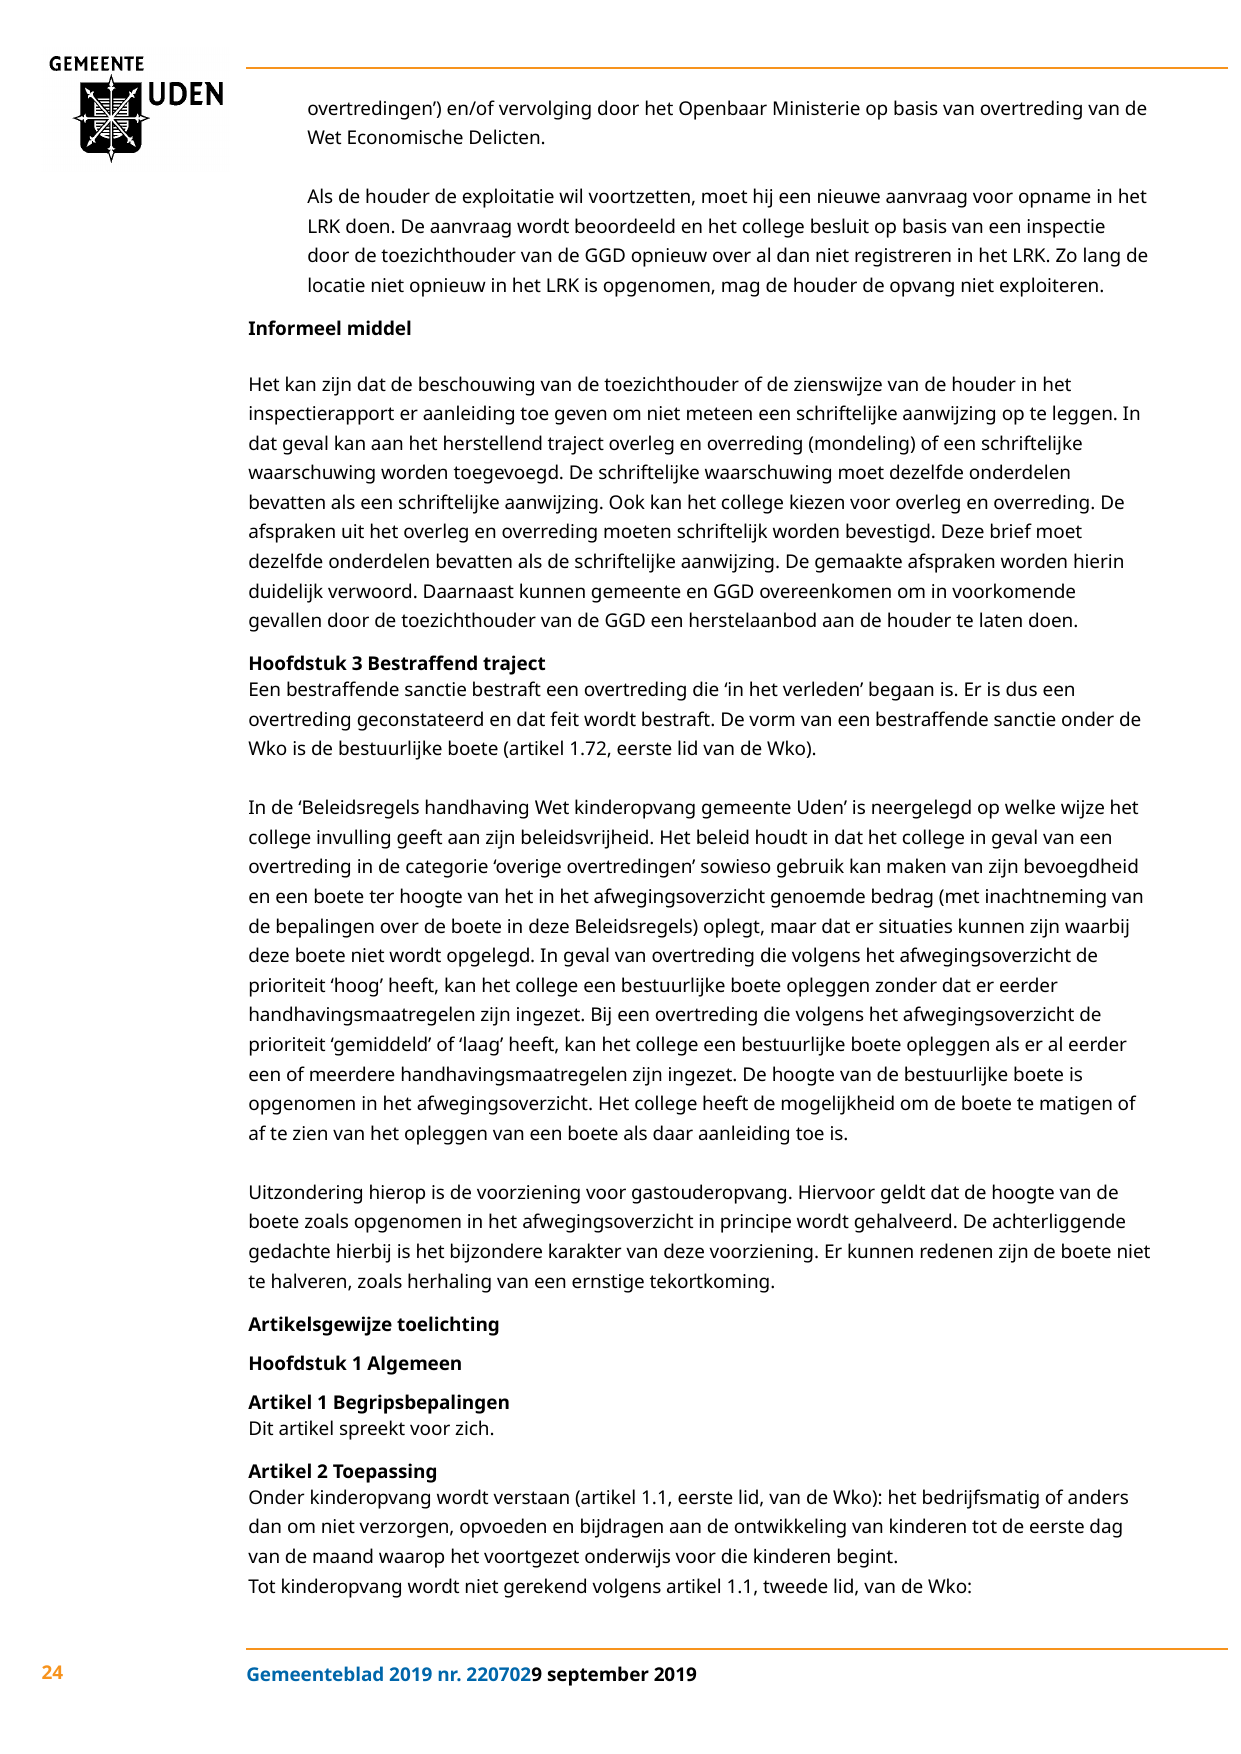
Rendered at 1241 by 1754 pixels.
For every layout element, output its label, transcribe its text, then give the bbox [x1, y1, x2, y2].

text Een bestraffende sanctie bestraft een overtreding die ‘in het verleden’ begaan is. Er is dus een overtreding geconstateerd en dat feit wordt bestraft. De vorm van een bestraffende sanctie onder de Wko is de bestuurlijke boete (artikel 1.72, eerste lid van de Wko). [248, 676, 1152, 761]
text In de ‘Beleidsregels handhaving Wet kinderopvang gemeente Uden’ is neergelegd op welke wijze het college invulling geeft aan zijn beleidsvrijheid. Het beleid houdt in dat het college in geval van een overtreding in de categorie ‘overige overtredingen’ sowieso gebruik kan maken van zijn bevoegdheid en een boete ter hoogte van het in het afwegingsoverzicht genoemde bedrag (met inachtneming van de bepalingen over de boete in deze Beleidsregels) oplegt, maar dat er situaties kunnen zijn waarbij deze boete niet wordt opgelegd. In geval van overtreding die volgens het afwegingsoverzicht de prioriteit ‘hoog’ heeft, kan het college een bestuurlijke boete opleggen zonder dat er eerder handhavingsmaatregelen zijn ingezet. Bij een overtreding die volgens het afwegingsoverzicht de prioriteit ‘gemiddeld’ of ‘laag’ heeft, kan het college een bestuurlijke boete opleggen als er al eerder een of meerdere handhavingsmaatregelen zijn ingezet. De hoogte van de bestuurlijke boete is opgenomen in het afwegingsoverzicht. Het college heeft de mogelijkheid om de boete te matigen of af te zien van het opleggen van een boete als daar aanleiding toe is. [248, 794, 1152, 1146]
text Het kan zijn dat de beschouwing van de toezichthouder of de zienswijze van de houder in het inspectierapport er aanleiding toe geven om niet meteen een schriftelijke aanwijzing op te leggen. In dat geval kan aan het herstellend traject overleg en overreding (mondeling) of een schriftelijke waarschuwing worden toegevoegd. De schriftelijke waarschuwing moet dezelfde onderdelen bevatten als een schriftelijke aanwijzing. Ook kan het college kiezen voor overleg en overreding. De afspraken uit het overleg en overreding moeten schriftelijk worden bevestigd. Deze brief moet dezelfde onderdelen bevatten als de schriftelijke aanwijzing. De gemaakte afspraken worden hierin duidelijk verwoord. Daarnaast kunnen gemeente en GGD overeenkomen om in voorkomende gevallen door de toezichthouder van de GGD een herstelaanbod aan de houder te laten doen. [248, 371, 1152, 633]
text Hoofdstuk 3 Bestraffend traject [248, 651, 1152, 676]
list Als de houder de exploitatie wil voortzetten, moet hij een nieuwe aanvraag voor opname in het LRK doen. De aanvraag wordt beoordeeld en het college besluit op basis van een inspectie door de toezichthouder van de GGD opnieuw over al dan niet registreren in het LRK. Zo lang de locatie niet opnieuw in het LRK is opgenomen, mag de houder de opvang niet exploiteren. [248, 183, 1152, 298]
text Tot kinderopvang wordt niet gerekend volgens artikel 1.1, tweede lid, van de Wko: [248, 1573, 1152, 1599]
text Hoofdstuk 1 Algemeen [248, 1350, 1152, 1376]
text Dit artikel spreekt voor zich. [248, 1415, 1152, 1441]
picture [41, 47, 231, 172]
text Informeel middel [248, 315, 1152, 341]
list overtredingen’) en/of vervolging door het Openbaar Ministerie op basis van overtreding van de Wet Economische Delicten. [248, 95, 1152, 150]
text Artikel 2 Toepassing [248, 1458, 1152, 1484]
text Onder kinderopvang wordt verstaan (artikel 1.1, eerste lid, van de Wko): het bedrijfsmatig of anders dan om niet verzorgen, opvoeden en bijdragen aan de ontwikkeling van kinderen tot de eerste dag van de maand waarop het voortgezet onderwijs voor die kinderen begint. [248, 1484, 1152, 1569]
text Uitzondering hierop is de voorziening voor gastouderopvang. Hiervoor geldt dat de hoogte van de boete zoals opgenomen in het afwegingsoverzicht in principe wordt gehalveerd. De achterliggende gedachte hierbij is het bijzondere karakter van deze voorziening. Er kunnen redenen zijn de boete niet te halveren, zoals herhaling van een ernstige tekortkoming. [248, 1179, 1152, 1294]
text Artikel 1 Begripsbepalingen [248, 1389, 1152, 1415]
text Artikelsgewijze toelichting [248, 1311, 1152, 1337]
